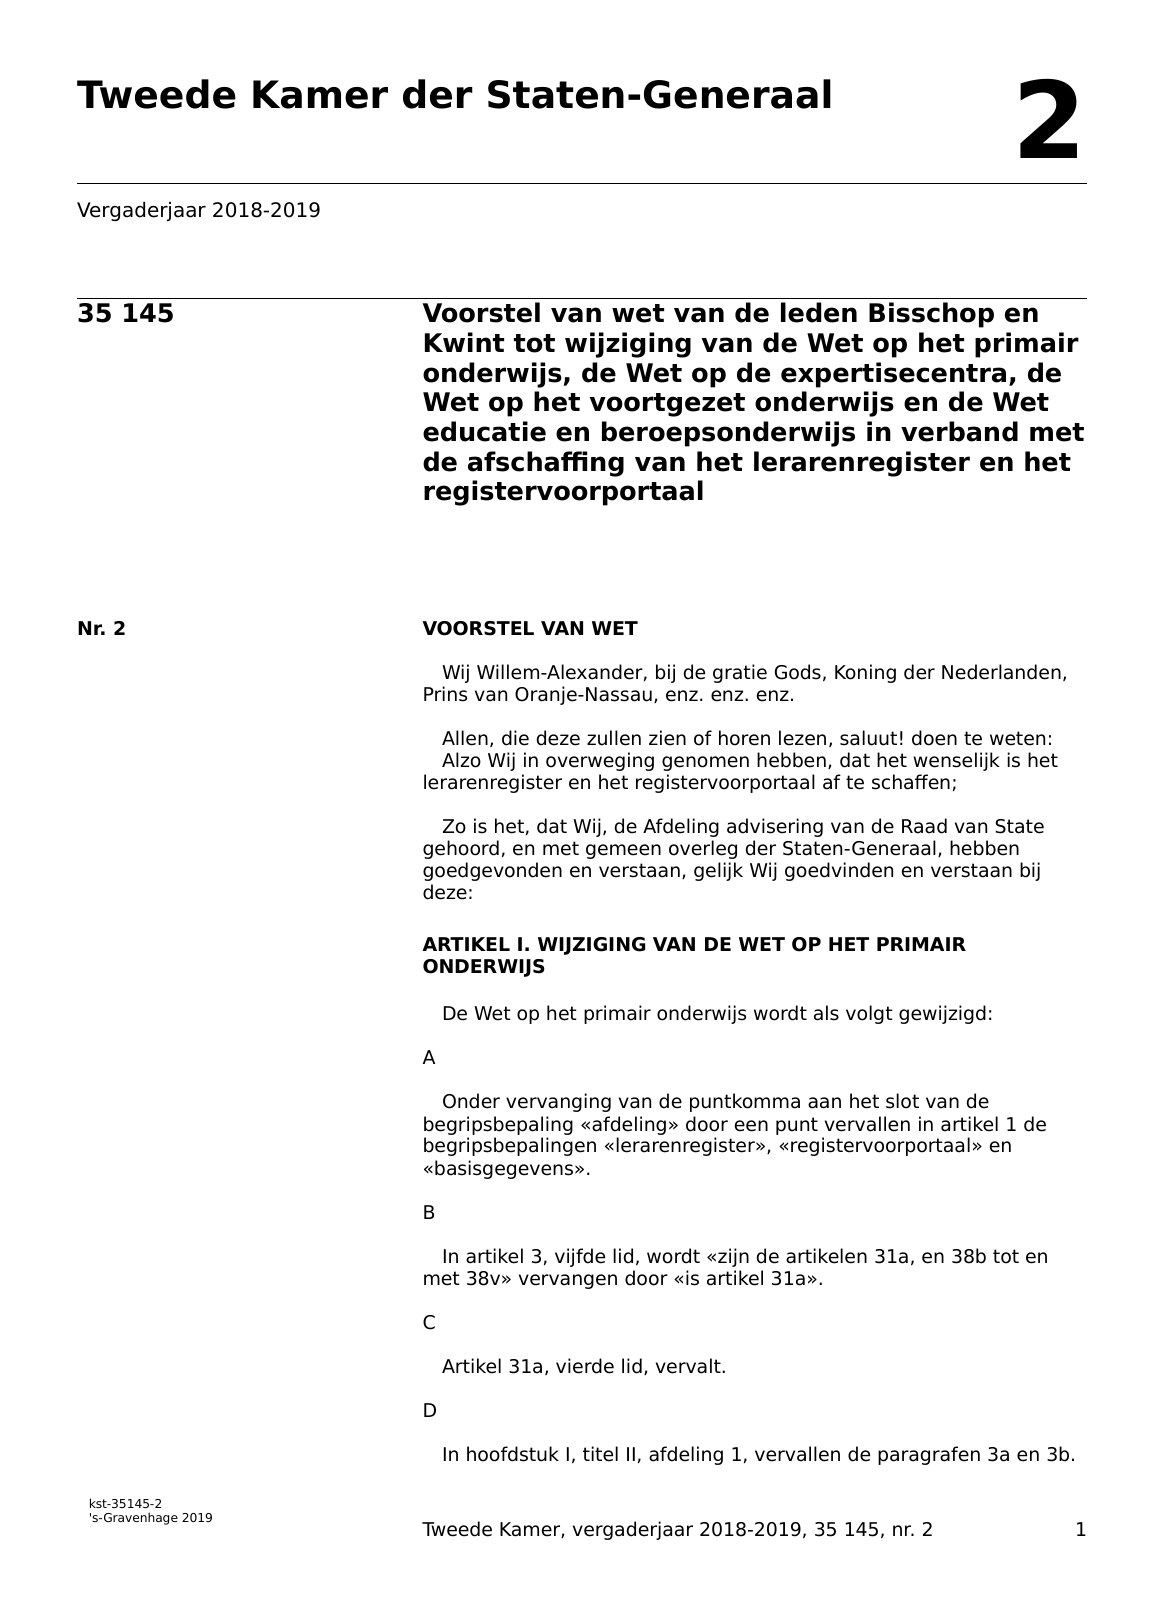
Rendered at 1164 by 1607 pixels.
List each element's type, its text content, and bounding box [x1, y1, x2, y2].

text Artikel 31a, vierde lid, vervalt. [422, 1356, 1087, 1378]
table_header 2 [886, 59, 1087, 183]
text Allen, die deze zullen zien of horen lezen, saluut! doen te weten: [422, 728, 1087, 750]
text Zo is het, dat Wij, de Afdeling advisering van de Raad van State gehoord, en met gemeen overleg der Staten-Generaal, hebben goedgevonden en verstaan, gelijk Wij goedvinden en verstaan bij deze: [422, 816, 1087, 904]
text Wij Willem-Alexander, bij de gratie Gods, Koning der Nederlanden, Prins van Oranje-Nassau, enz. enz. enz. [422, 662, 1087, 706]
text kst-35145-2 [88, 1497, 323, 1511]
text Alzo Wij in overweging genomen hebben, dat het wenselijk is het lerarenregister en het registervoorportaal af te schaffen; [422, 750, 1087, 794]
text De Wet op het primair onderwijs wordt als volgt gewijzigd: [422, 1003, 1087, 1025]
text In hoofdstuk I, titel II, afdeling 1, vervallen de paragrafen 3a en 3b. [422, 1444, 1087, 1466]
subtitle ARTIKEL I. WIJZIGING VAN DE WET OP HET PRIMAIR ONDERWIJS [422, 934, 1087, 978]
text 's-Gravenhage 2019 [88, 1511, 323, 1525]
text D [422, 1400, 1087, 1422]
text A [422, 1047, 1087, 1069]
text B [422, 1202, 1087, 1223]
table_cell Vergaderjaar 2018-2019 [77, 184, 1087, 298]
subtitle 35 145 Voorstel van wet van de leden Bisschop en Kwint tot wijziging van de Wet op het primair onderwijs, de Wet op de expertisecentra, de Wet op het voortgezet onderwijs en de Wet educatie en beroepsonderwijs in verband met de afschaffing van het lerarenregister en het registervoorportaal [77, 299, 1087, 507]
subtitle Nr. 2 VOORSTEL VAN WET [77, 618, 1087, 640]
text Onder vervanging van de puntkomma aan het slot van de begripsbepaling «afdeling» door een punt vervallen in artikel 1 de begripsbepalingen «lerarenregister», «registervoorportaal» en «basisgegevens». [422, 1091, 1087, 1179]
text C [422, 1312, 1087, 1334]
table_header Tweede Kamer der Staten-Generaal [77, 59, 886, 183]
text In artikel 3, vijfde lid, wordt «zijn de artikelen 31a, en 38b tot en met 38v» vervangen door «is artikel 31a». [422, 1246, 1087, 1290]
